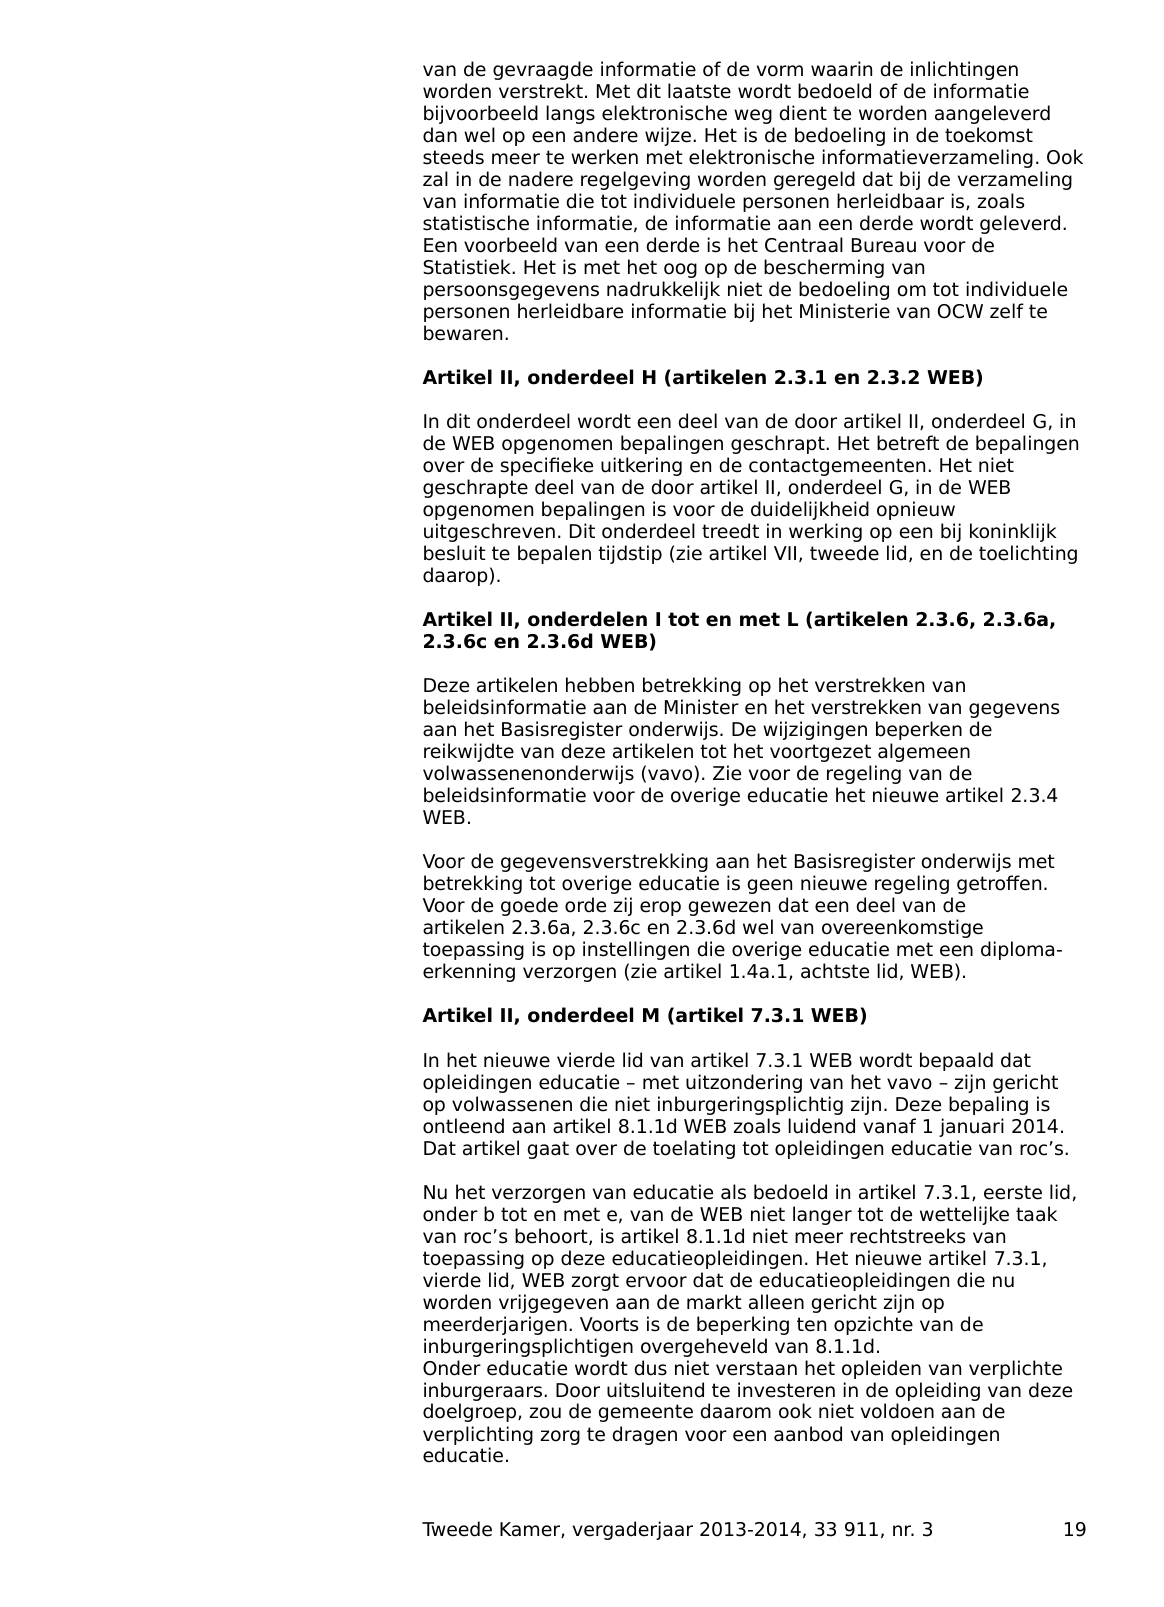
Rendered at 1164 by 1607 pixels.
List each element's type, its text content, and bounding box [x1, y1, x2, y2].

subtitle Artikel II, onderdeel M (artikel 7.3.1 WEB) [422, 1005, 1087, 1027]
text Nu het verzorgen van educatie als bedoeld in artikel 7.3.1, eerste lid, onder b tot en met e, van de WEB niet langer tot de wettelijke taak van roc’s behoort, is artikel 8.1.1d niet meer rechtstreeks van toepassing op deze educatieopleidingen. Het nieuwe artikel 7.3.1, vierde lid, WEB zorgt ervoor dat de educatieopleidingen die nu worden vrijgegeven aan de markt alleen gericht zijn op meerderjarigen. Voorts is de beperking ten opzichte van de inburgeringsplichtigen overgeheveld van 8.1.1d. [422, 1182, 1087, 1357]
text van de gevraagde informatie of de vorm waarin de inlichtingen worden verstrekt. Met dit laatste wordt bedoeld of de informatie bijvoorbeeld langs elektronische weg dient te worden aangeleverd dan wel op een andere wijze. Het is de bedoeling in de toekomst steeds meer te werken met elektronische informatieverzameling. Ook zal in de nadere regelgeving worden geregeld dat bij de verzameling van informatie die tot individuele personen herleidbaar is, zoals statistische informatie, de informatie aan een derde wordt geleverd. Een voorbeeld van een derde is het Centraal Bureau voor de Statistiek. Het is met het oog op de bescherming van persoonsgegevens nadrukkelijk niet de bedoeling om tot individuele personen herleidbare informatie bij het Ministerie van OCW zelf te bewaren. [422, 59, 1087, 345]
text Onder educatie wordt dus niet verstaan het opleiden van verplichte inburgeraars. Door uitsluitend te investeren in de opleiding van deze doelgroep, zou de gemeente daarom ook niet voldoen aan de verplichting zorg te dragen voor een aanbod van opleidingen educatie. [422, 1357, 1087, 1467]
text In het nieuwe vierde lid van artikel 7.3.1 WEB wordt bepaald dat opleidingen educatie – met uitzondering van het vavo – zijn gericht op volwassenen die niet inburgeringsplichtig zijn. Deze bepaling is ontleend aan artikel 8.1.1d WEB zoals luidend vanaf 1 januari 2014. Dat artikel gaat over de toelating tot opleidingen educatie van roc’s. [422, 1049, 1087, 1159]
subtitle Artikel II, onderdeel H (artikelen 2.3.1 en 2.3.2 WEB) [422, 367, 1087, 389]
subtitle Artikel II, onderdelen I tot en met L (artikelen 2.3.6, 2.3.6a, 2.3.6c en 2.3.6d WEB) [422, 609, 1087, 653]
text In dit onderdeel wordt een deel van de door artikel II, onderdeel G, in de WEB opgenomen bepalingen geschrapt. Het betreft de bepalingen over de specifieke uitkering en de contactgemeenten. Het niet geschrapte deel van de door artikel II, onderdeel G, in de WEB opgenomen bepalingen is voor de duidelijkheid opnieuw uitgeschreven. Dit onderdeel treedt in werking op een bij koninklijk besluit te bepalen tijdstip (zie artikel VII, tweede lid, en de toelichting daarop). [422, 411, 1087, 587]
text Voor de gegevensverstrekking aan het Basisregister onderwijs met betrekking tot overige educatie is geen nieuwe regeling getroffen. Voor de goede orde zij erop gewezen dat een deel van de artikelen 2.3.6a, 2.3.6c en 2.3.6d wel van overeenkomstige toepassing is op instellingen die overige educatie met een diploma-erkenning verzorgen (zie artikel 1.4a.1, achtste lid, WEB). [422, 851, 1087, 983]
text Deze artikelen hebben betrekking op het verstrekken van beleidsinformatie aan de Minister en het verstrekken van gegevens aan het Basisregister onderwijs. De wijzigingen beperken de reikwijdte van deze artikelen tot het voortgezet algemeen volwassenenonderwijs (vavo). Zie voor de regeling van de beleidsinformatie voor de overige educatie het nieuwe artikel 2.3.4 WEB. [422, 675, 1087, 829]
